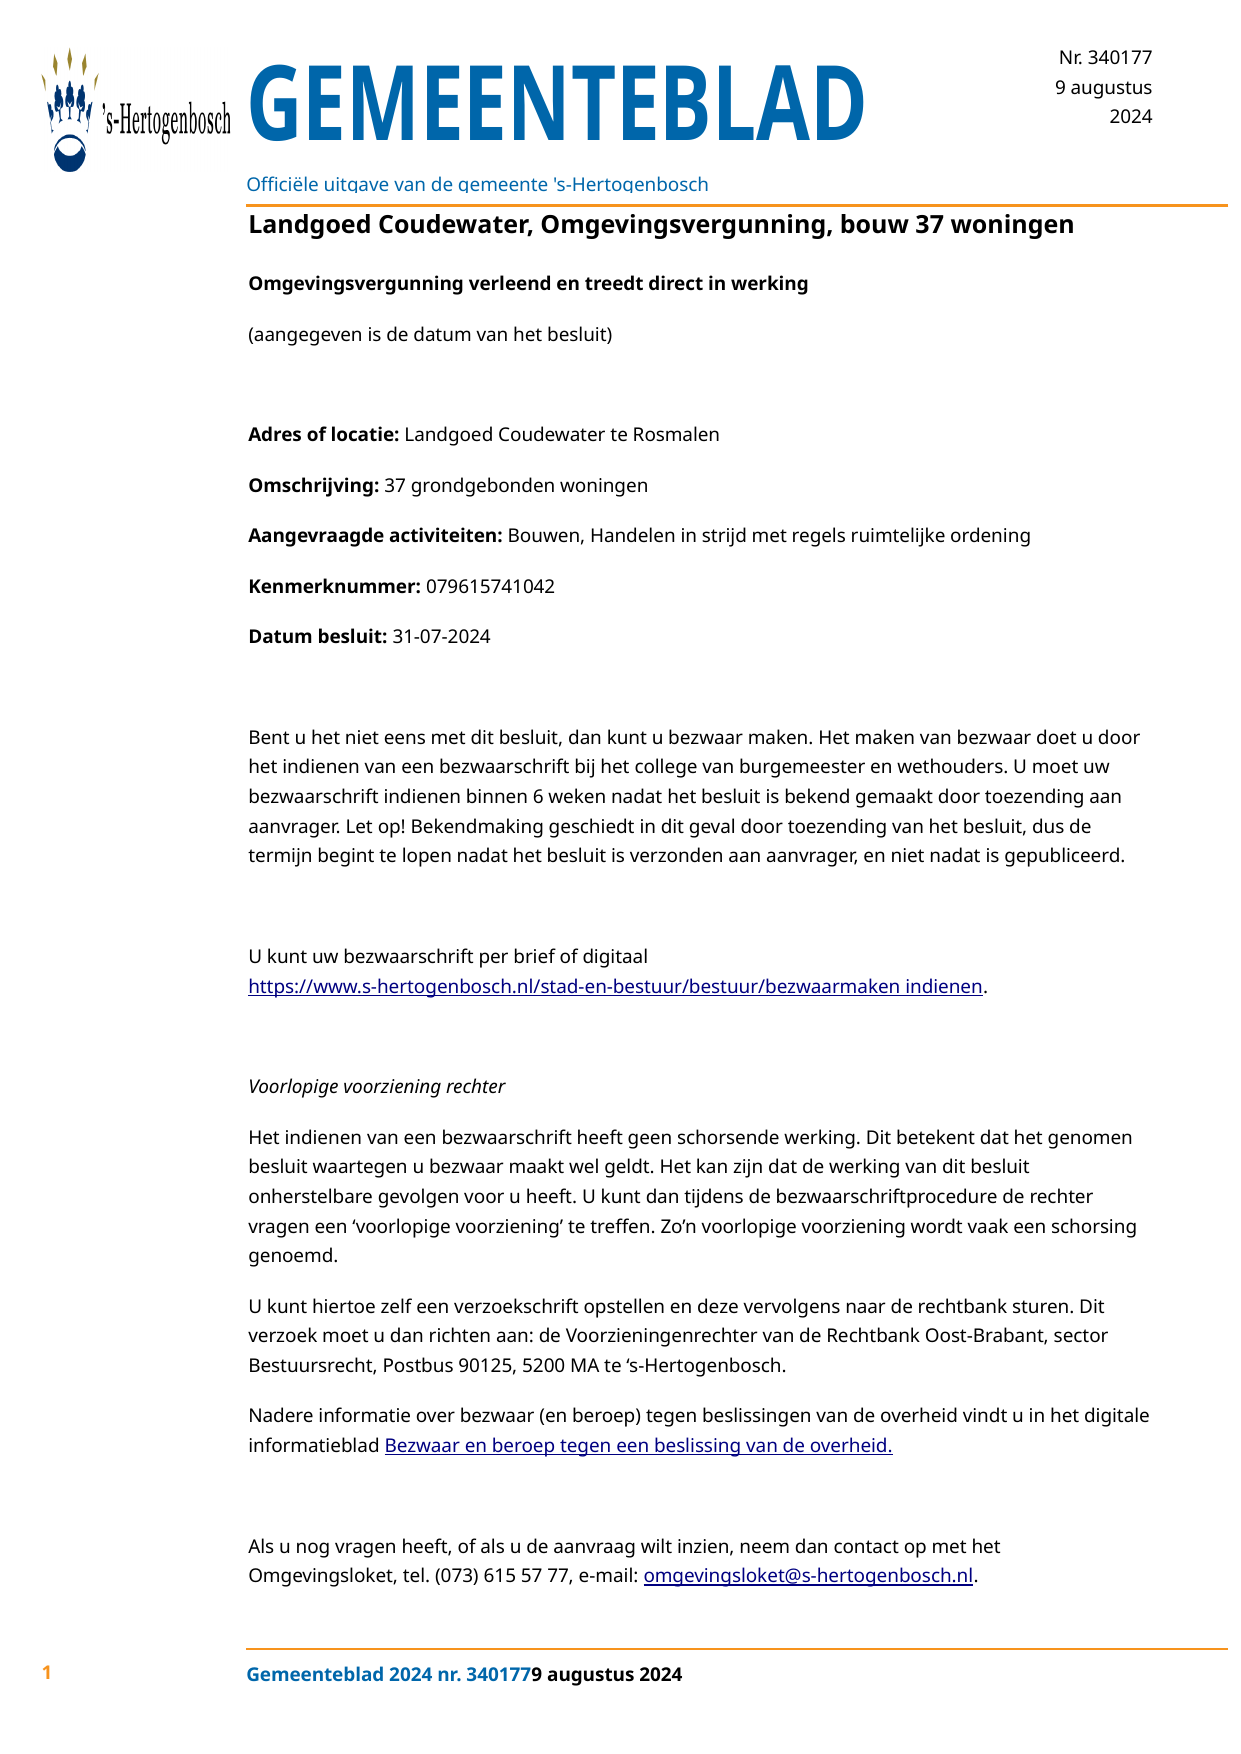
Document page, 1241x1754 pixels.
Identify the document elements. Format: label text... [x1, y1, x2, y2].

text Datum besluit: 31-07-2024 [248, 623, 1152, 649]
picture [41, 47, 231, 172]
text Nadere informatie over bezwaar (en beroep) tegen beslissingen van de overheid vindt u in het digitale informatieblad Bezwaar en beroep tegen een beslissing van de overheid. [248, 1402, 1152, 1458]
text Aangevraagde activiteiten: Bouwen, Handelen in strijd met regels ruimtelijke ordening [248, 522, 1152, 548]
text Adres of locatie: Landgoed Coudewater te Rosmalen [248, 422, 1152, 447]
text (aangegeven is de datum van het besluit) [248, 321, 1152, 346]
text Bent u het niet eens met dit besluit, dan kunt u bezwaar maken. Het maken van bezwaar doet u door het indienen van een bezwaarschrift bij het college van burgemeester en wethouders. U moet uw bezwaarschrift indienen binnen 6 weken nadat het besluit is bekend gemaakt door toezending aan aanvrager. Let op! Bekendmaking geschiedt in dit geval door toezending van het besluit, dus de termijn begint te lopen nadat het besluit is verzonden aan aanvrager, en niet nadat is gepubliceerd. [248, 724, 1152, 868]
text Voorlopige voorziening rechter [248, 1074, 1152, 1099]
text Omgevingsvergunning verleend en treedt direct in werking [248, 270, 1152, 296]
text Als u nog vragen heeft, of als u de aanvraag wilt inzien, neem dan contact op met het Omgevingsloket, tel. (073) 615 57 77, e-mail: omgevingsloket@s-hertogenbosch.nl. [248, 1533, 1152, 1588]
text Kenmerknummer: 079615741042 [248, 573, 1152, 598]
text Landgoed Coudewater, Omgevingsvergunning, bouw 37 woningen [248, 207, 1152, 241]
text Omschrijving: 37 grondgebonden woningen [248, 472, 1152, 498]
text Het indienen van een bezwaarschrift heeft geen schorsende werking. Dit betekent dat het genomen besluit waartegen u bezwaar maakt wel geldt. Het kan zijn dat de werking van dit besluit onherstelbare gevolgen voor u heeft. U kunt dan tijdens de bezwaarschriftprocedure de rechter vragen een ‘voorlopige voorziening’ te treffen. Zo’n voorlopige voorziening wordt vaak een schorsing genoemd. [248, 1124, 1152, 1268]
text U kunt uw bezwaarschrift per brief of digitaal https://www.s-hertogenbosch.nl/stad-en-bestuur/bestuur/bezwaarmaken indienen. [248, 943, 1152, 998]
text U kunt hiertoe zelf een verzoekschrift opstellen en deze vervolgens naar de rechtbank sturen. Dit verzoek moet u dan richten aan: de Voorzieningenrechter van de Rechtbank Oost-Brabant, sector Bestuursrecht, Postbus 90125, 5200 MA te ‘s-Hertogenbosch. [248, 1293, 1152, 1378]
